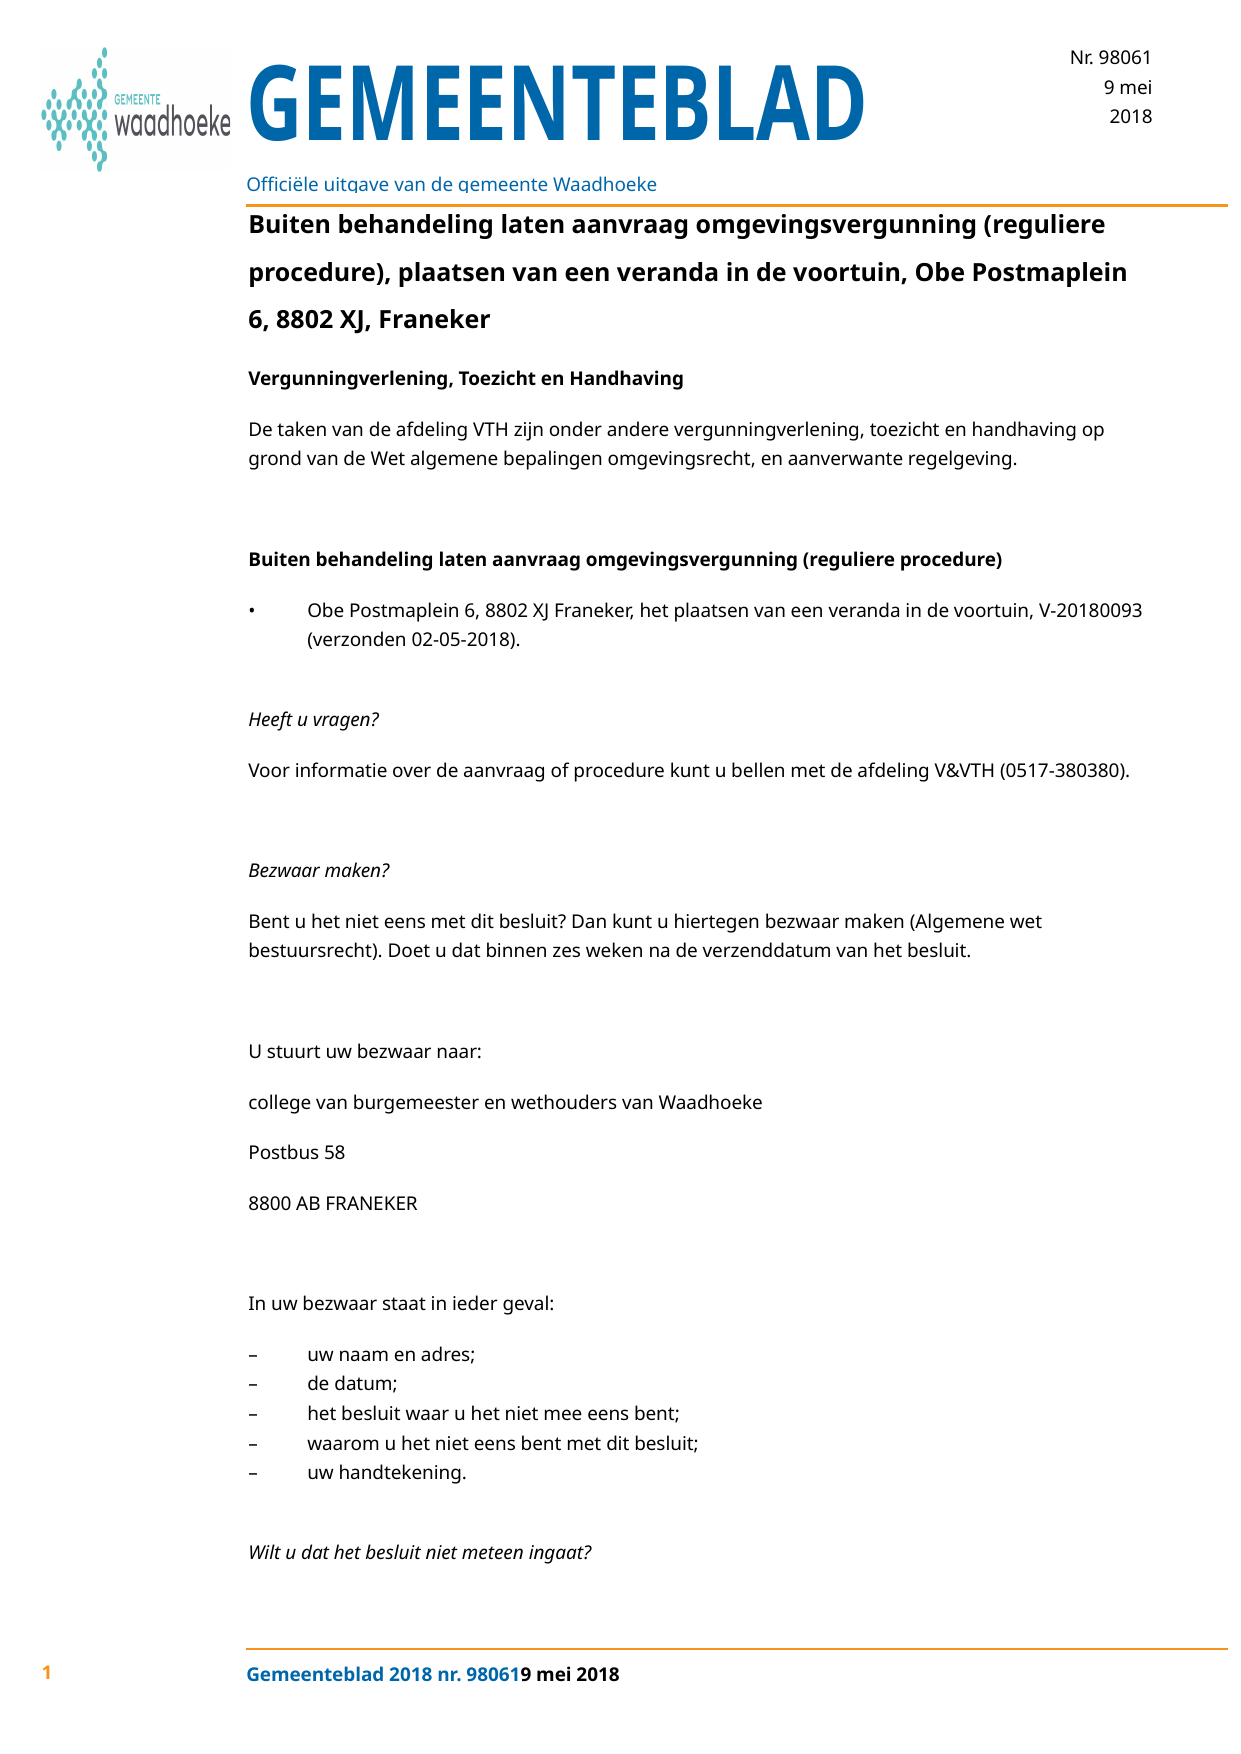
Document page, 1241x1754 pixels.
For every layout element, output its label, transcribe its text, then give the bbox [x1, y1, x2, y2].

picture [41, 47, 231, 172]
text Buiten behandeling laten aanvraag omgevingsvergunning (reguliere procedure), plaatsen van een veranda in de voortuin, Obe Postmaplein 6, 8802 XJ, Franeker [248, 207, 1152, 336]
text U stuurt uw bezwaar naar: [248, 1038, 1152, 1064]
text college van burgemeester en wethouders van Waadhoeke [248, 1089, 1152, 1114]
text 8800 AB FRANEKER [248, 1190, 1152, 1215]
list waarom u het niet eens bent met dit besluit; [248, 1430, 1152, 1455]
text Voor informatie over de aanvraag of procedure kunt u bellen met de afdeling V&VTH (0517-380380). [248, 757, 1152, 782]
text Heeft u vragen? [248, 706, 1152, 732]
list de datum; [248, 1371, 1152, 1396]
text Buiten behandeling laten aanvraag omgevingsvergunning (reguliere procedure) [248, 546, 1152, 572]
text Vergunningverlening, Toezicht en Handhaving [248, 366, 1152, 391]
text Postbus 58 [248, 1139, 1152, 1165]
text De taken van de afdeling VTH zijn onder andere vergunningverlening, toezicht en handhaving op grond van de Wet algemene bepalingen omgevingsrecht, en aanverwante regelgeving. [248, 416, 1152, 471]
text In uw bezwaar staat in ieder geval: [248, 1291, 1152, 1316]
list Obe Postmaplein 6, 8802 XJ Franeker, het plaatsen van een veranda in de voortuin, V-20180093 (verzonden 02-05-2018). [248, 597, 1152, 652]
list uw naam en adres; [248, 1341, 1152, 1367]
list uw handtekening. [248, 1459, 1152, 1485]
text Bent u het niet eens met dit besluit? Dan kunt u hiertegen bezwaar maken (Algemene wet bestuursrecht). Doet u dat binnen zes weken na de verzenddatum van het besluit. [248, 908, 1152, 963]
text Bezwaar maken? [248, 858, 1152, 883]
list het besluit waar u het niet mee eens bent; [248, 1400, 1152, 1426]
text Wilt u dat het besluit niet meteen ingaat? [248, 1539, 1152, 1565]
